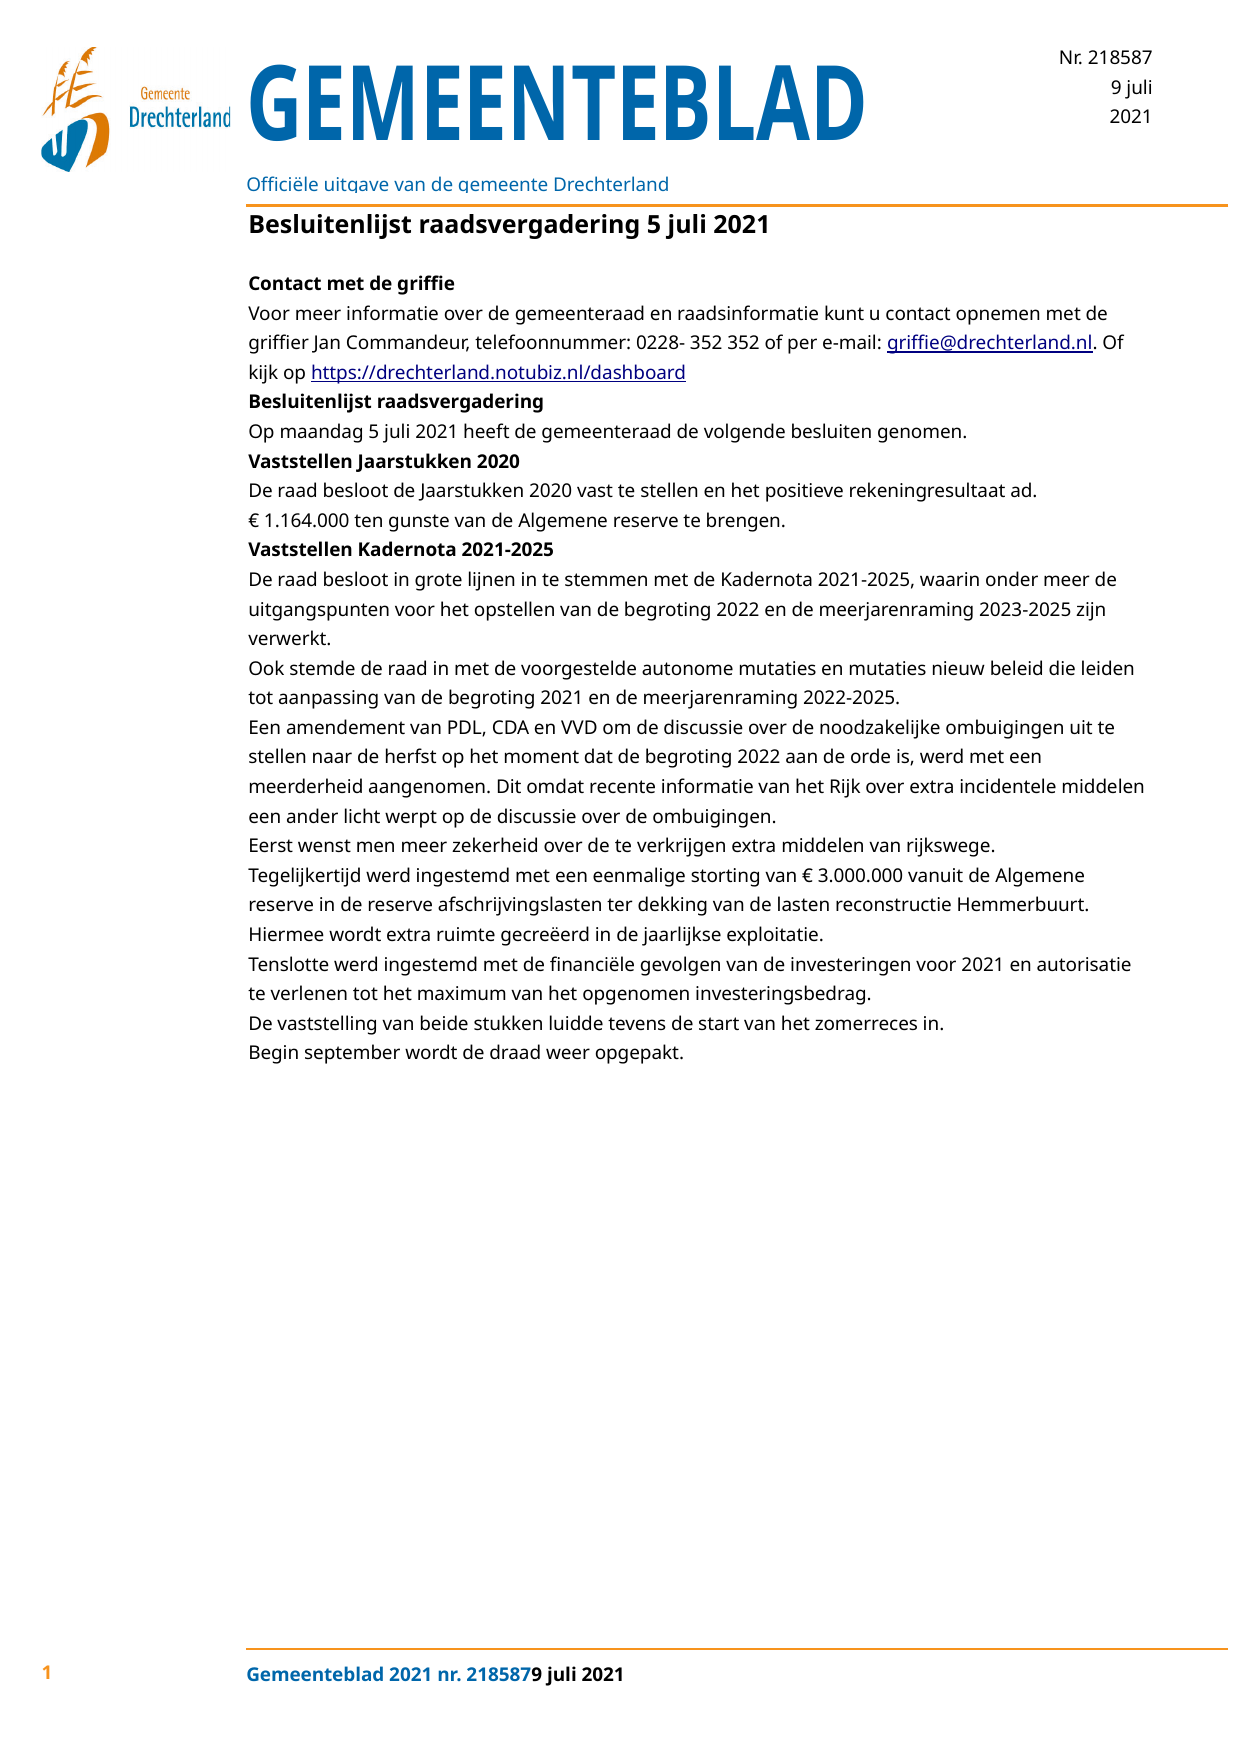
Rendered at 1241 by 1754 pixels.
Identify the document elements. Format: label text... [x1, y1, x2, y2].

text Voor meer informatie over de gemeenteraad en raadsinformatie kunt u contact opnemen met de griffier Jan Commandeur, telefoonnummer: 0228- 352 352 of per e-mail: griffie@drechterland.nl. Of kijk op https://drechterland.notubiz.nl/dashboard [248, 300, 1152, 385]
text De raad besloot in grote lijnen in te stemmen met de Kadernota 2021-2025, waarin onder meer de uitgangspunten voor het opstellen van de begroting 2022 en de meerjarenraming 2023-2025 zijn verwerkt. [248, 566, 1152, 651]
text Vaststellen Kadernota 2021-2025 [248, 537, 1152, 562]
text Besluitenlijst raadsvergadering 5 juli 2021 [248, 207, 1152, 241]
text Begin september wordt de draad weer opgepakt. [248, 1039, 1152, 1065]
text Ook stemde de raad in met de voorgestelde autonome mutaties en mutaties nieuw beleid die leiden tot aanpassing van de begroting 2021 en de meerjarenraming 2022-2025. [248, 655, 1152, 710]
picture [226, 115, 231, 124]
picture [41, 158, 64, 172]
picture [41, 47, 231, 172]
text Tegelijkertijd werd ingestemd met een eenmalige storting van € 3.000.000 vanuit de Algemene reserve in de reserve afschrijvingslasten ter dekking van de lasten reconstructie Hemmerbuurt. Hiermee wordt extra ruimte gecreëerd in de jaarlijkse exploitatie. [248, 862, 1152, 947]
text Besluitenlijst raadsvergadering [248, 389, 1152, 414]
text Op maandag 5 juli 2021 heeft de gemeenteraad de volgende besluiten genomen. [248, 418, 1152, 444]
text Vaststellen Jaarstukken 2020 [248, 448, 1152, 473]
text Een amendement van PDL, CDA en VVD om de discussie over de noodzakelijke ombuigingen uit te stellen naar de herfst op het moment dat de begroting 2022 aan de orde is, werd met een meerderheid aangenomen. Dit omdat recente informatie van het Rijk over extra incidentele middelen een ander licht werpt op de discussie over de ombuigingen. [248, 714, 1152, 828]
text Contact met de griffie [248, 270, 1152, 296]
text Eerst wenst men meer zekerheid over de te verkrijgen extra middelen van rijkswege. [248, 832, 1152, 858]
text € 1.164.000 ten gunste van de Algemene reserve te brengen. [248, 507, 1152, 533]
text De vaststelling van beide stukken luidde tevens de start van het zomerreces in. [248, 1010, 1152, 1036]
text Tenslotte werd ingestemd met de financiële gevolgen van de investeringen voor 2021 en autorisatie te verlenen tot het maximum van het opgenomen investeringsbedrag. [248, 951, 1152, 1006]
text De raad besloot de Jaarstukken 2020 vast te stellen en het positieve rekeningresultaat ad. [248, 477, 1152, 503]
